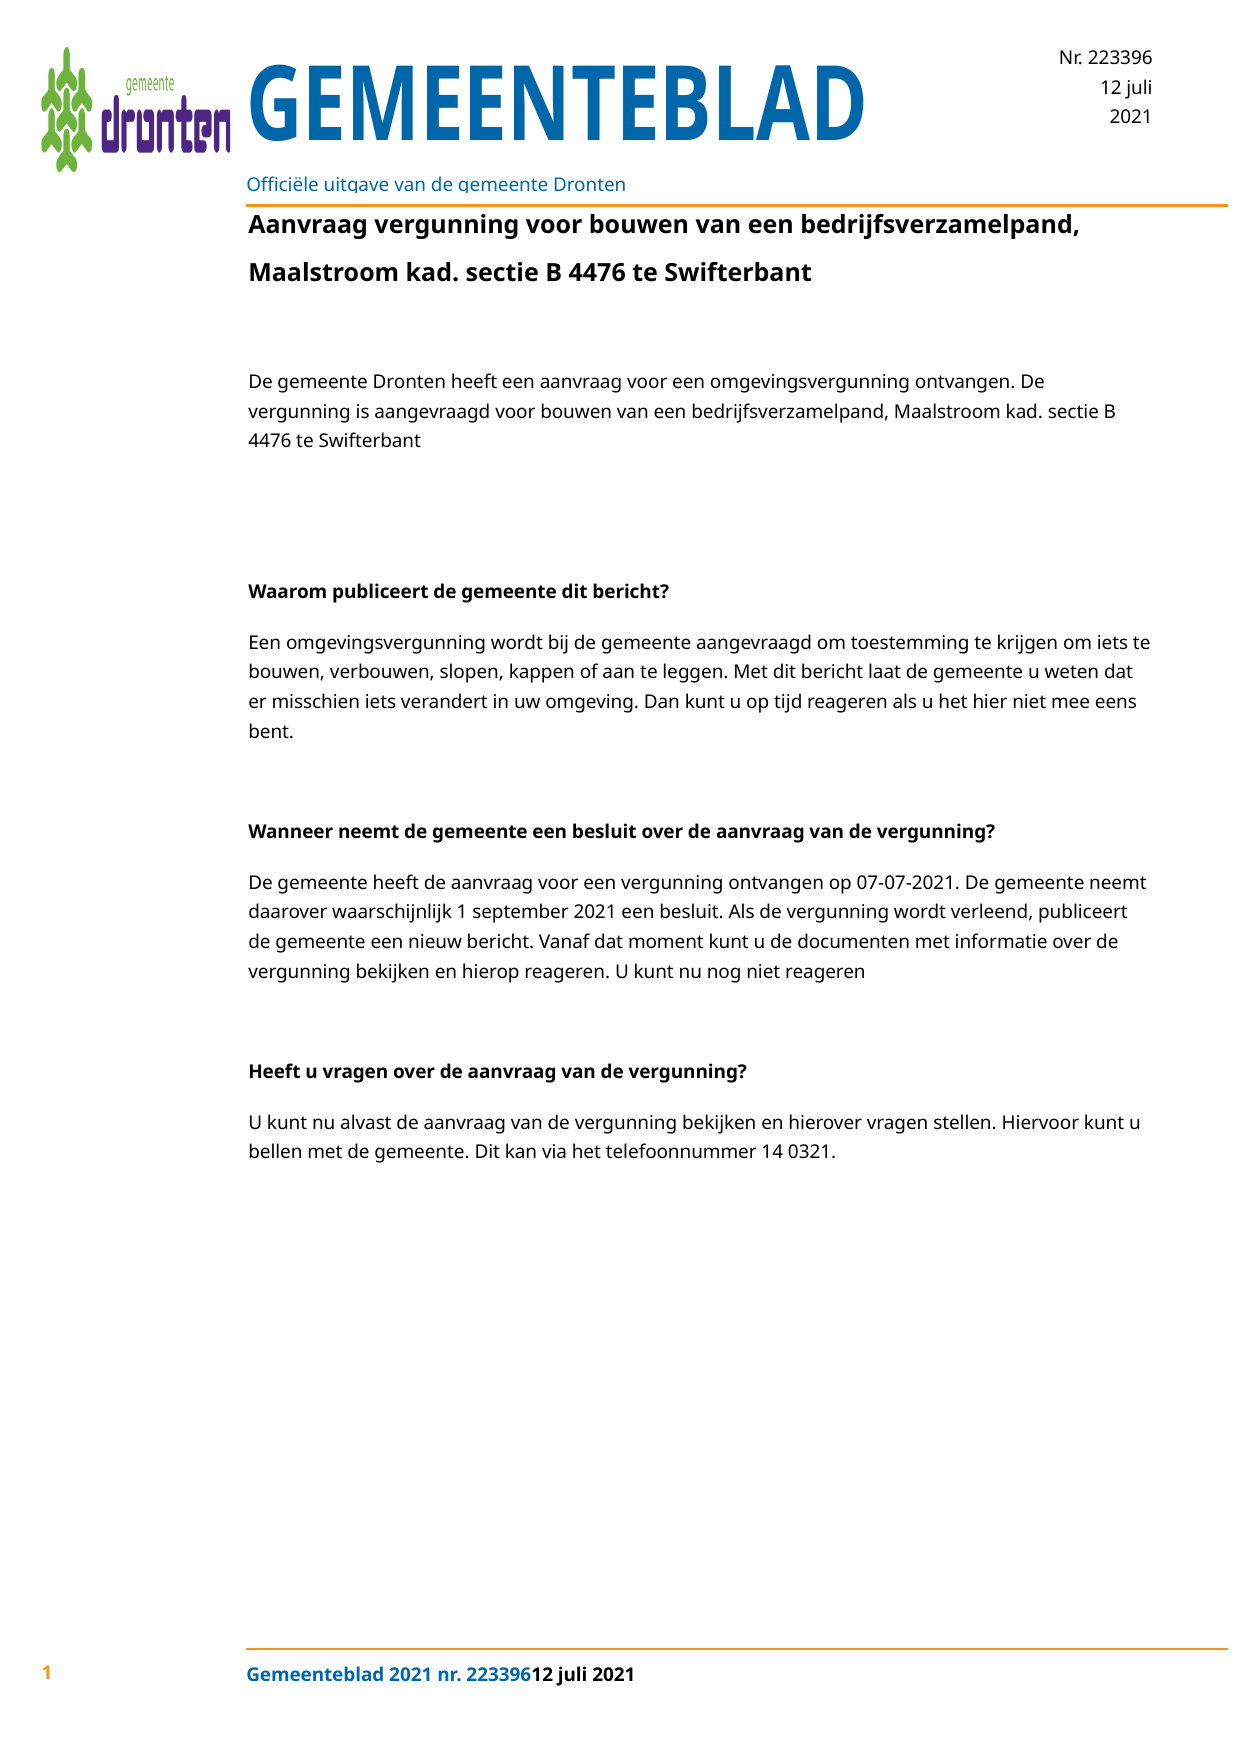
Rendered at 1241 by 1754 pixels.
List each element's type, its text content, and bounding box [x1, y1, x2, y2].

text De gemeente heeft de aanvraag voor een vergunning ontvangen op 07-07-2021. De gemeente neemt daarover waarschijnlijk 1 september 2021 een besluit. Als de vergunning wordt verleend, publiceert de gemeente een nieuw bericht. Vanaf dat moment kunt u de documenten met informatie over de vergunning bekijken en hierop reageren. U kunt nu nog niet reageren [248, 869, 1152, 984]
text Waarom publiceert de gemeente dit bericht? [248, 579, 1152, 604]
text Heeft u vragen over de aanvraag van de vergunning? [248, 1059, 1152, 1084]
picture [41, 47, 231, 172]
text Een omgevingsvergunning wordt bij de gemeente aangevraagd om toestemming te krijgen om iets te bouwen, verbouwen, slopen, kappen of aan te leggen. Met dit bericht laat de gemeente u weten dat er misschien iets verandert in uw omgeving. Dan kunt u op tijd reageren als u het hier niet mee eens bent. [248, 629, 1152, 744]
text Wanneer neemt de gemeente een besluit over de aanvraag van de vergunning? [248, 819, 1152, 844]
text De gemeente Dronten heeft een aanvraag voor een omgevingsvergunning ontvangen. De vergunning is aangevraagd voor bouwen van een bedrijfsverzamelpand, Maalstroom kad. sectie B 4476 te Swifterbant [248, 368, 1152, 453]
text Aanvraag vergunning voor bouwen van een bedrijfsverzamelpand, Maalstroom kad. sectie B 4476 te Swifterbant [248, 207, 1152, 288]
text U kunt nu alvast de aanvraag van de vergunning bekijken en hierover vragen stellen. Hiervoor kunt u bellen met de gemeente. Dit kan via het telefoonnummer 14 0321. [248, 1109, 1152, 1164]
